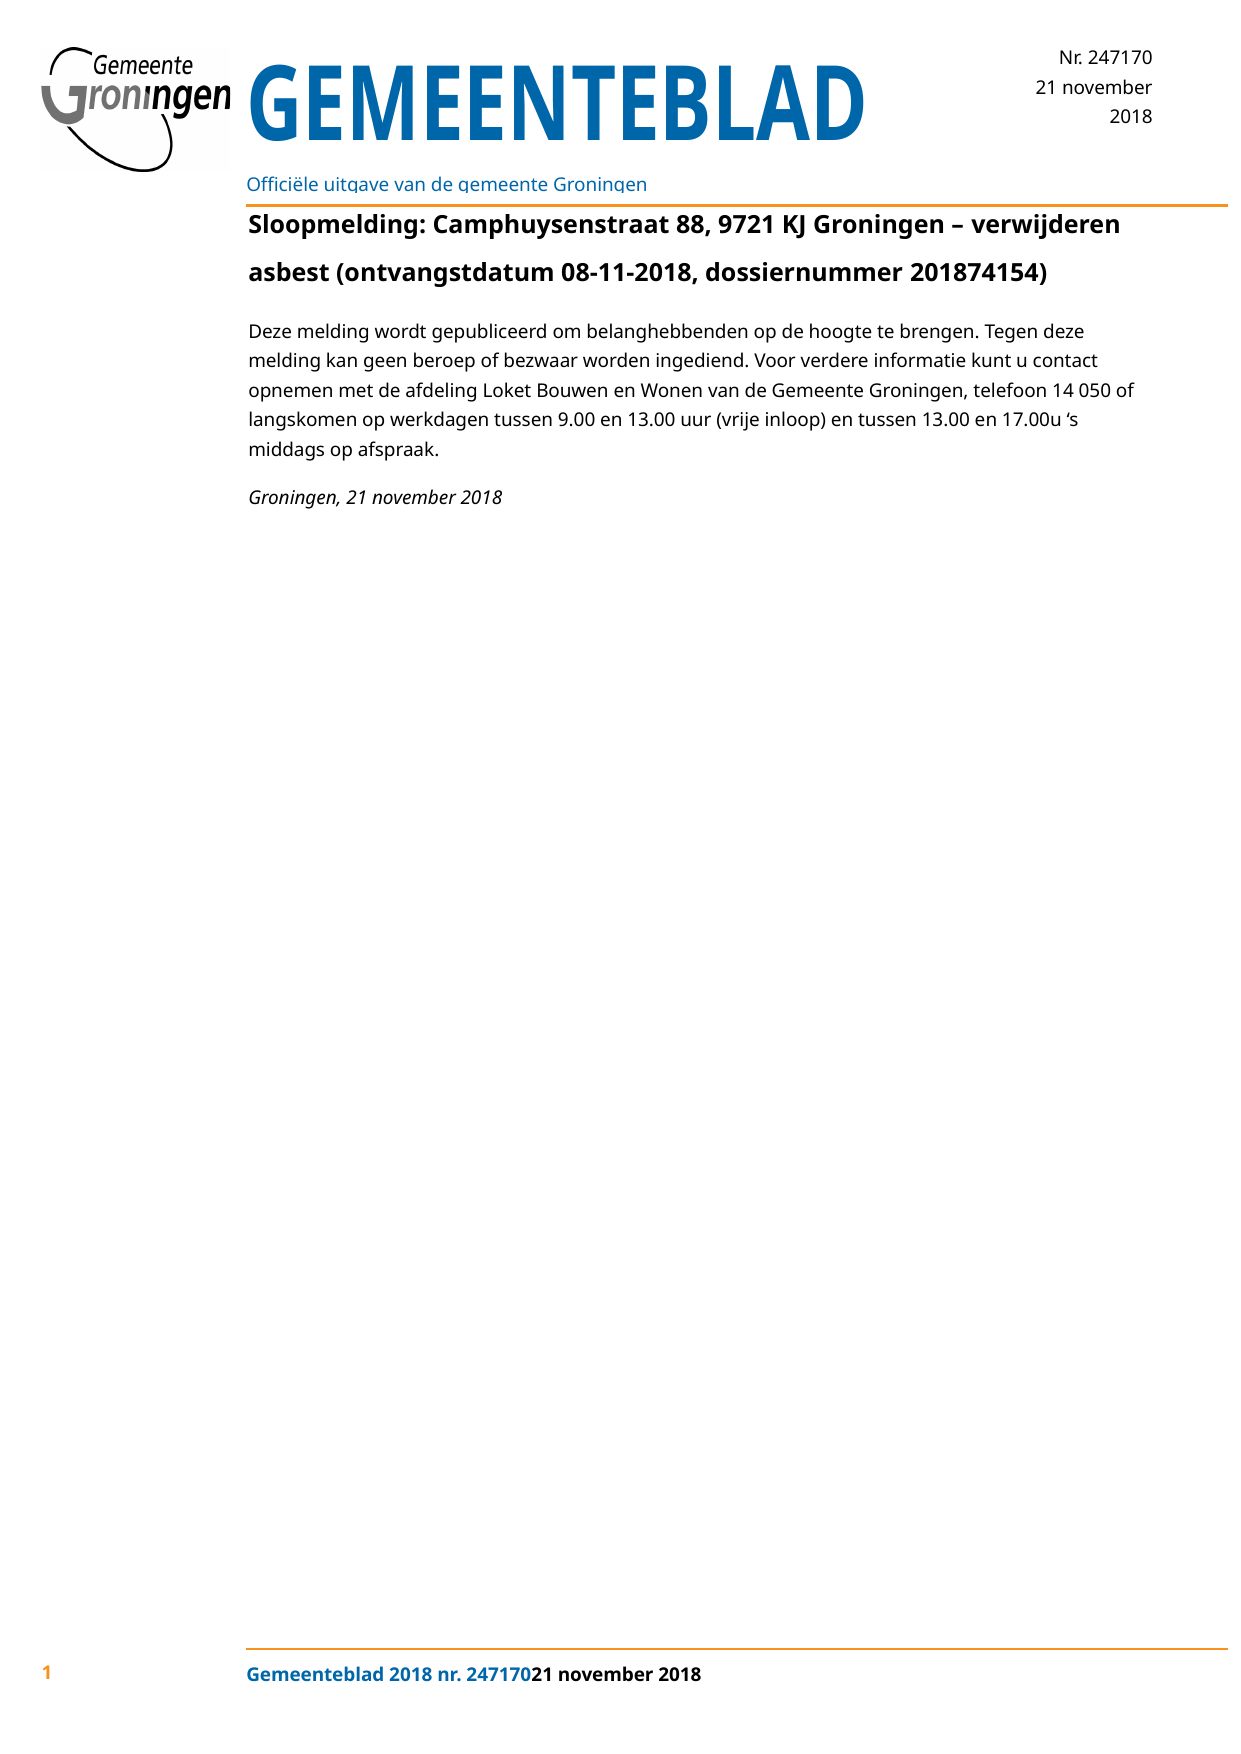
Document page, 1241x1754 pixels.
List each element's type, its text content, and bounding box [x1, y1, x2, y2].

text Sloopmelding: Camphuysenstraat 88, 9721 KJ Groningen – verwijderen asbest (ontvangstdatum 08-11-2018, dossiernummer 201874154) [248, 207, 1152, 288]
text Deze melding wordt gepubliceerd om belanghebbenden op de hoogte te brengen. Tegen deze melding kan geen beroep of bezwaar worden ingediend. Voor verdere informatie kunt u contact opnemen met de afdeling Loket Bouwen en Wonen van de Gemeente Groningen, telefoon 14 050 of langskomen op werkdagen tussen 9.00 en 13.00 uur (vrije inloop) en tussen 13.00 en 17.00u ‘s middags op afspraak. [248, 318, 1152, 462]
picture [41, 47, 231, 172]
text Groningen, 21 november 2018 [248, 484, 1152, 510]
